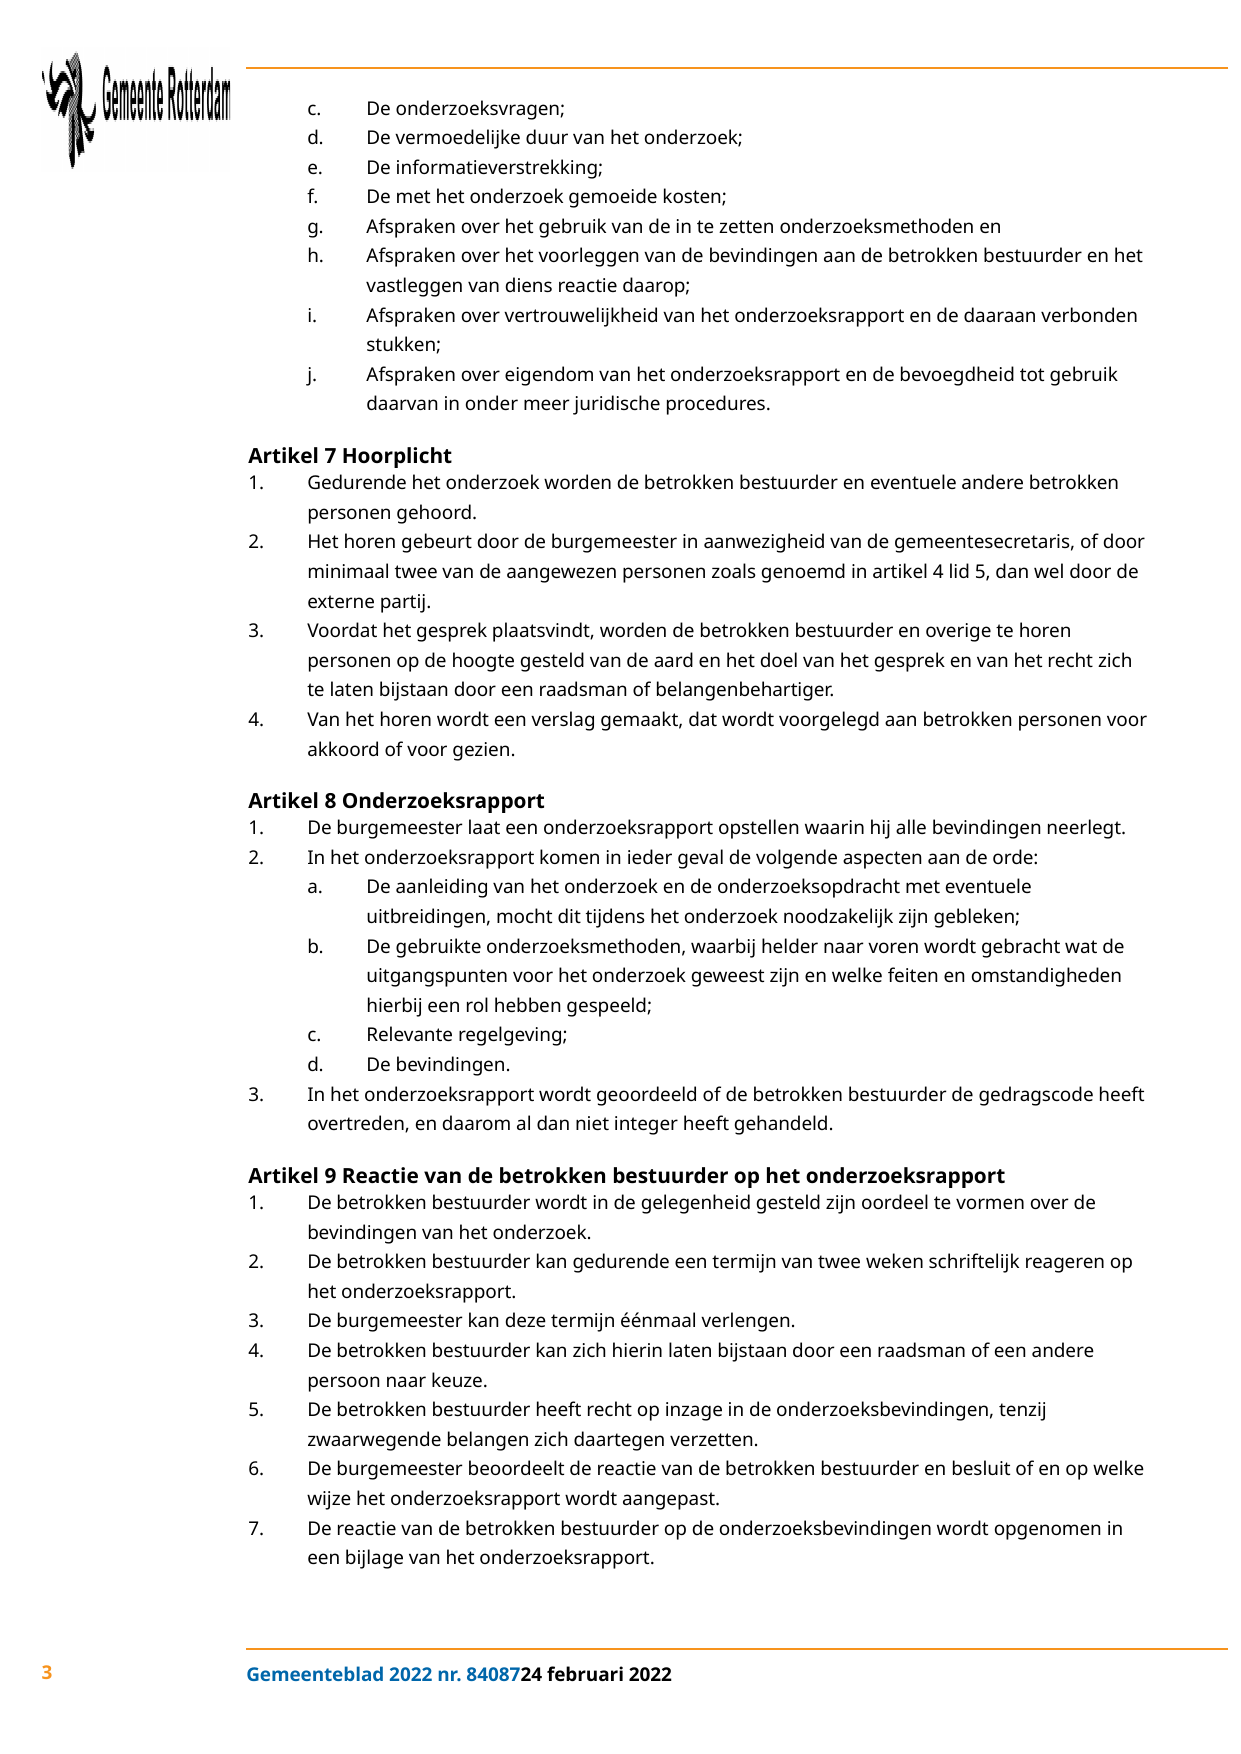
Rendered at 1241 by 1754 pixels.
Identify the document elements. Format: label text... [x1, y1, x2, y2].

text Artikel 7 Hoorplicht [248, 441, 1152, 469]
list In het onderzoeksrapport komen in ieder geval de volgende aspecten aan de orde: [248, 844, 1152, 870]
list De gebruikte onderzoeksmethoden, waarbij helder naar voren wordt gebracht wat de uitgangspunten voor het onderzoek geweest zijn en welke feiten en omstandigheden hierbij een rol hebben gespeeld; [307, 933, 1152, 1018]
list De betrokken bestuurder heeft recht op inzage in de onderzoeksbevindingen, tenzij zwaarwegende belangen zich daartegen verzetten. [248, 1396, 1152, 1452]
list Gedurende het onderzoek worden de betrokken bestuurder en eventuele andere betrokken personen gehoord. [248, 469, 1152, 525]
list De betrokken bestuurder wordt in de gelegenheid gesteld zijn oordeel te vormen over de bevindingen van het onderzoek. [248, 1189, 1152, 1244]
list De met het onderzoek gemoeide kosten; [307, 183, 1152, 209]
list De burgemeester laat een onderzoeksrapport opstellen waarin hij alle bevindingen neerlegt. [248, 814, 1152, 840]
list De reactie van de betrokken bestuurder op de onderzoeksbevindingen wordt opgenomen in een bijlage van het onderzoeksrapport. [248, 1515, 1152, 1570]
list De burgemeester kan deze termijn éénmaal verlengen. [248, 1308, 1152, 1333]
list De onderzoeksvragen; [307, 95, 1152, 121]
list Het horen gebeurt door de burgemeester in aanwezigheid van de gemeentesecretaris, of door minimaal twee van de aangewezen personen zoals genoemd in artikel 4 lid 5, dan wel door de externe partij. [248, 529, 1152, 613]
list Afspraken over het voorleggen van de bevindingen aan de betrokken bestuurder en het vastleggen van diens reactie daarop; [307, 243, 1152, 298]
list De vermoedelijke duur van het onderzoek; [307, 124, 1152, 150]
list Afspraken over eigendom van het onderzoeksrapport en de bevoegdheid tot gebruik daarvan in onder meer juridische procedures. [307, 361, 1152, 416]
list De betrokken bestuurder kan gedurende een termijn van twee weken schriftelijk reageren op het onderzoeksrapport. [248, 1248, 1152, 1304]
list Afspraken over vertrouwelijkheid van het onderzoeksrapport en de daaraan verbonden stukken; [307, 302, 1152, 357]
text Artikel 9 Reactie van de betrokken bestuurder op het onderzoeksrapport [248, 1161, 1152, 1189]
list De aanleiding van het onderzoek en de onderzoeksopdracht met eventuele uitbreidingen, mocht dit tijdens het onderzoek noodzakelijk zijn gebleken; [307, 874, 1152, 929]
list Relevante regelgeving; [307, 1022, 1152, 1047]
list Van het horen wordt een verslag gemaakt, dat wordt voorgelegd aan betrokken personen voor akkoord of voor gezien. [248, 706, 1152, 761]
picture [41, 47, 231, 172]
list De informatieverstrekking; [307, 154, 1152, 180]
list In het onderzoeksrapport wordt geoordeeld of de betrokken bestuurder de gedragscode heeft overtreden, en daarom al dan niet integer heeft gehandeld. [248, 1081, 1152, 1136]
list De betrokken bestuurder kan zich hierin laten bijstaan door een raadsman of een andere persoon naar keuze. [248, 1337, 1152, 1392]
list De bevindingen. [307, 1051, 1152, 1077]
list Afspraken over het gebruik van de in te zetten onderzoeksmethoden en [307, 213, 1152, 239]
text Artikel 8 Onderzoeksrapport [248, 786, 1152, 814]
list Voordat het gesprek plaatsvindt, worden de betrokken bestuurder en overige te horen personen op de hoogte gesteld van de aard en het doel van het gesprek en van het recht zich te laten bijstaan door een raadsman of belangenbehartiger. [248, 617, 1152, 702]
list De burgemeester beoordeelt de reactie van de betrokken bestuurder en besluit of en op welke wijze het onderzoeksrapport wordt aangepast. [248, 1456, 1152, 1511]
